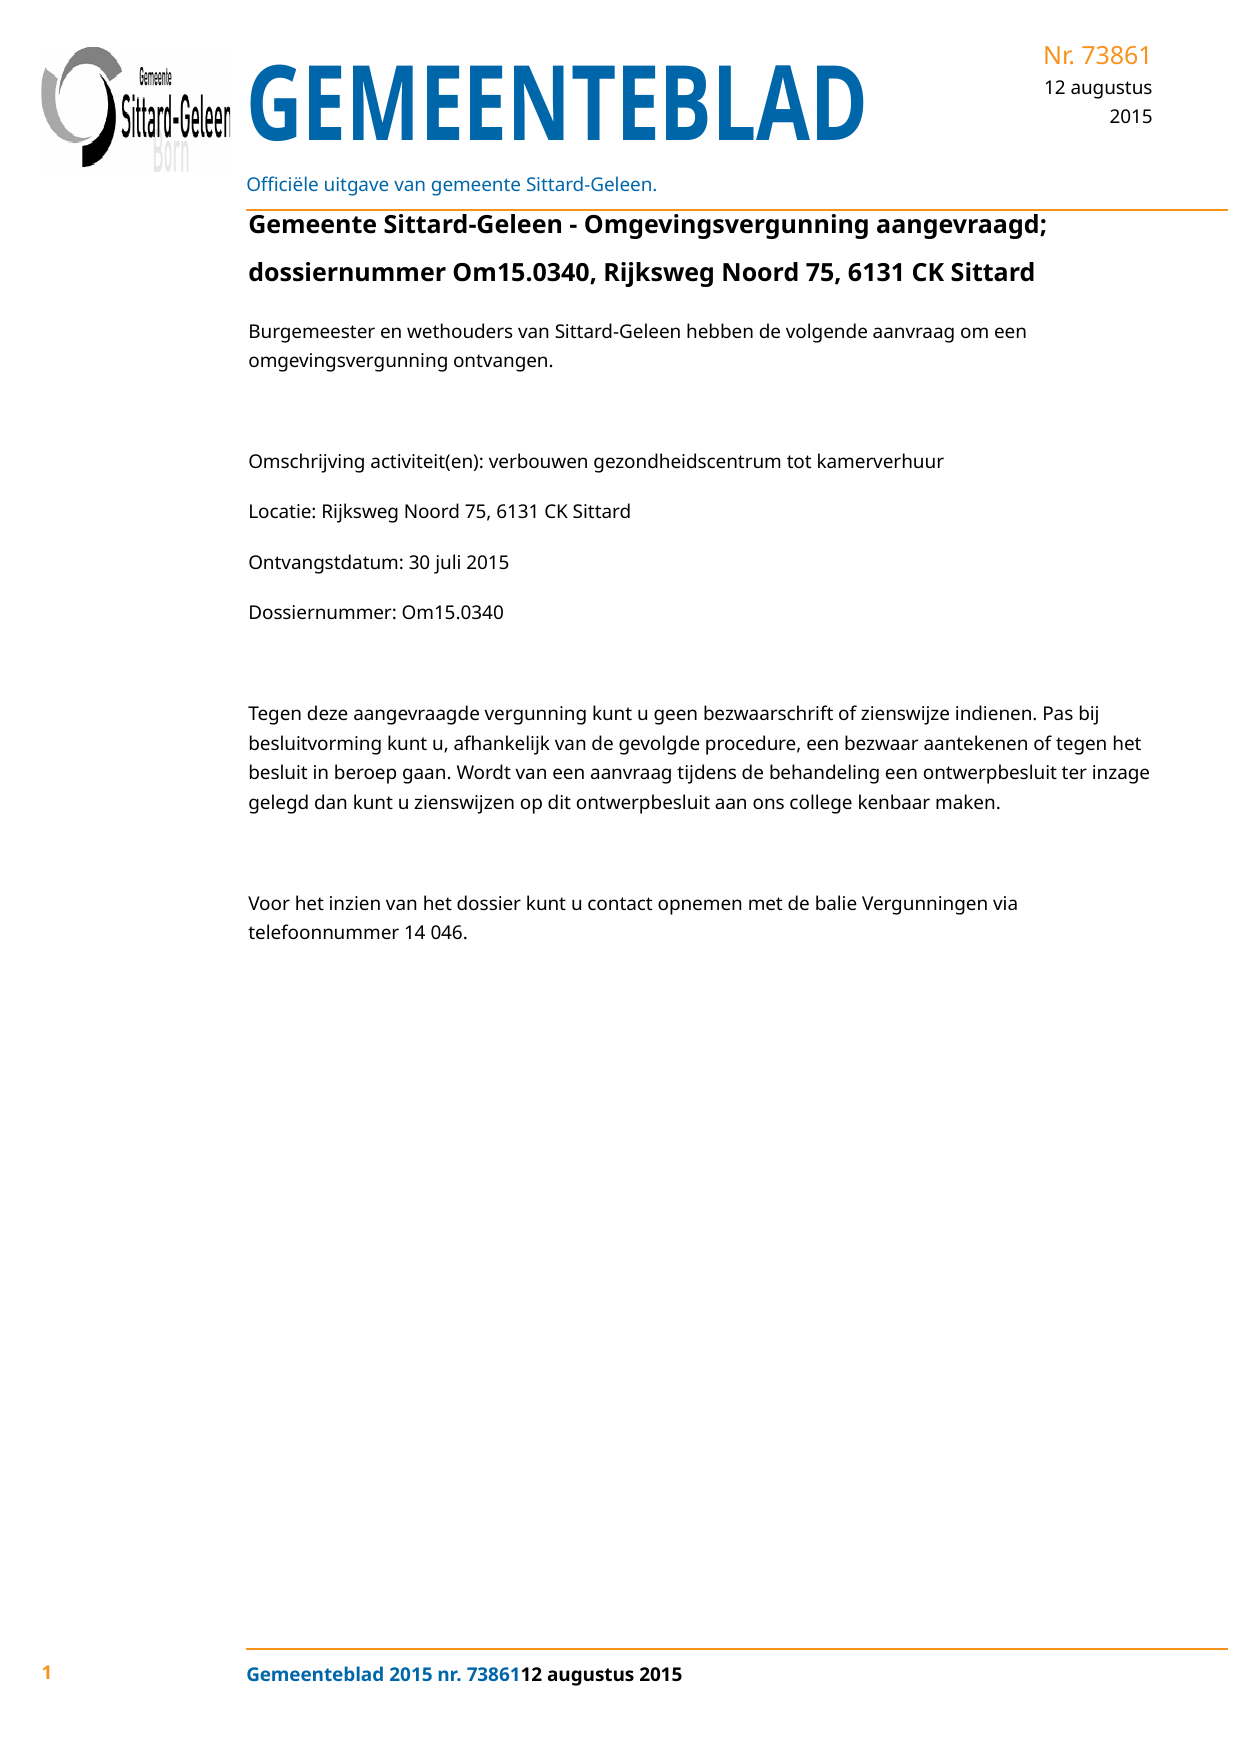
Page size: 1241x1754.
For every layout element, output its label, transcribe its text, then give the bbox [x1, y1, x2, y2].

text Burgemeester en wethouders van Sittard-Geleen hebben de volgende aanvraag om een omgevingsvergunning ontvangen. [248, 318, 1152, 373]
text Tegen deze aangevraagde vergunning kunt u geen bezwaarschrift of zienswijze indienen. Pas bij besluitvorming kunt u, afhankelijk van de gevolgde procedure, een bezwaar aantekenen of tegen het besluit in beroep gaan. Wordt van een aanvraag tijdens de behandeling een ontwerpbesluit ter inzage gelegd dan kunt u zienswijzen op dit ontwerpbesluit aan ons college kenbaar maken. [248, 700, 1152, 815]
text Dossiernummer: Om15.0340 [248, 599, 1152, 625]
text Locatie: Rijksweg Noord 75, 6131 CK Sittard [248, 499, 1152, 524]
text Gemeente Sittard-Geleen - Omgevingsvergunning aangevraagd; dossiernummer Om15.0340, Rijksweg Noord 75, 6131 CK Sittard [248, 211, 1152, 288]
text Ontvangstdatum: 30 juli 2015 [248, 549, 1152, 575]
text Voor het inzien van het dossier kunt u contact opnemen met de balie Vergunningen via telefoonnummer 14 046. [248, 890, 1152, 945]
text Omschrijving activiteit(en): verbouwen gezondheidscentrum tot kamerverhuur [248, 448, 1152, 474]
picture [41, 47, 231, 172]
